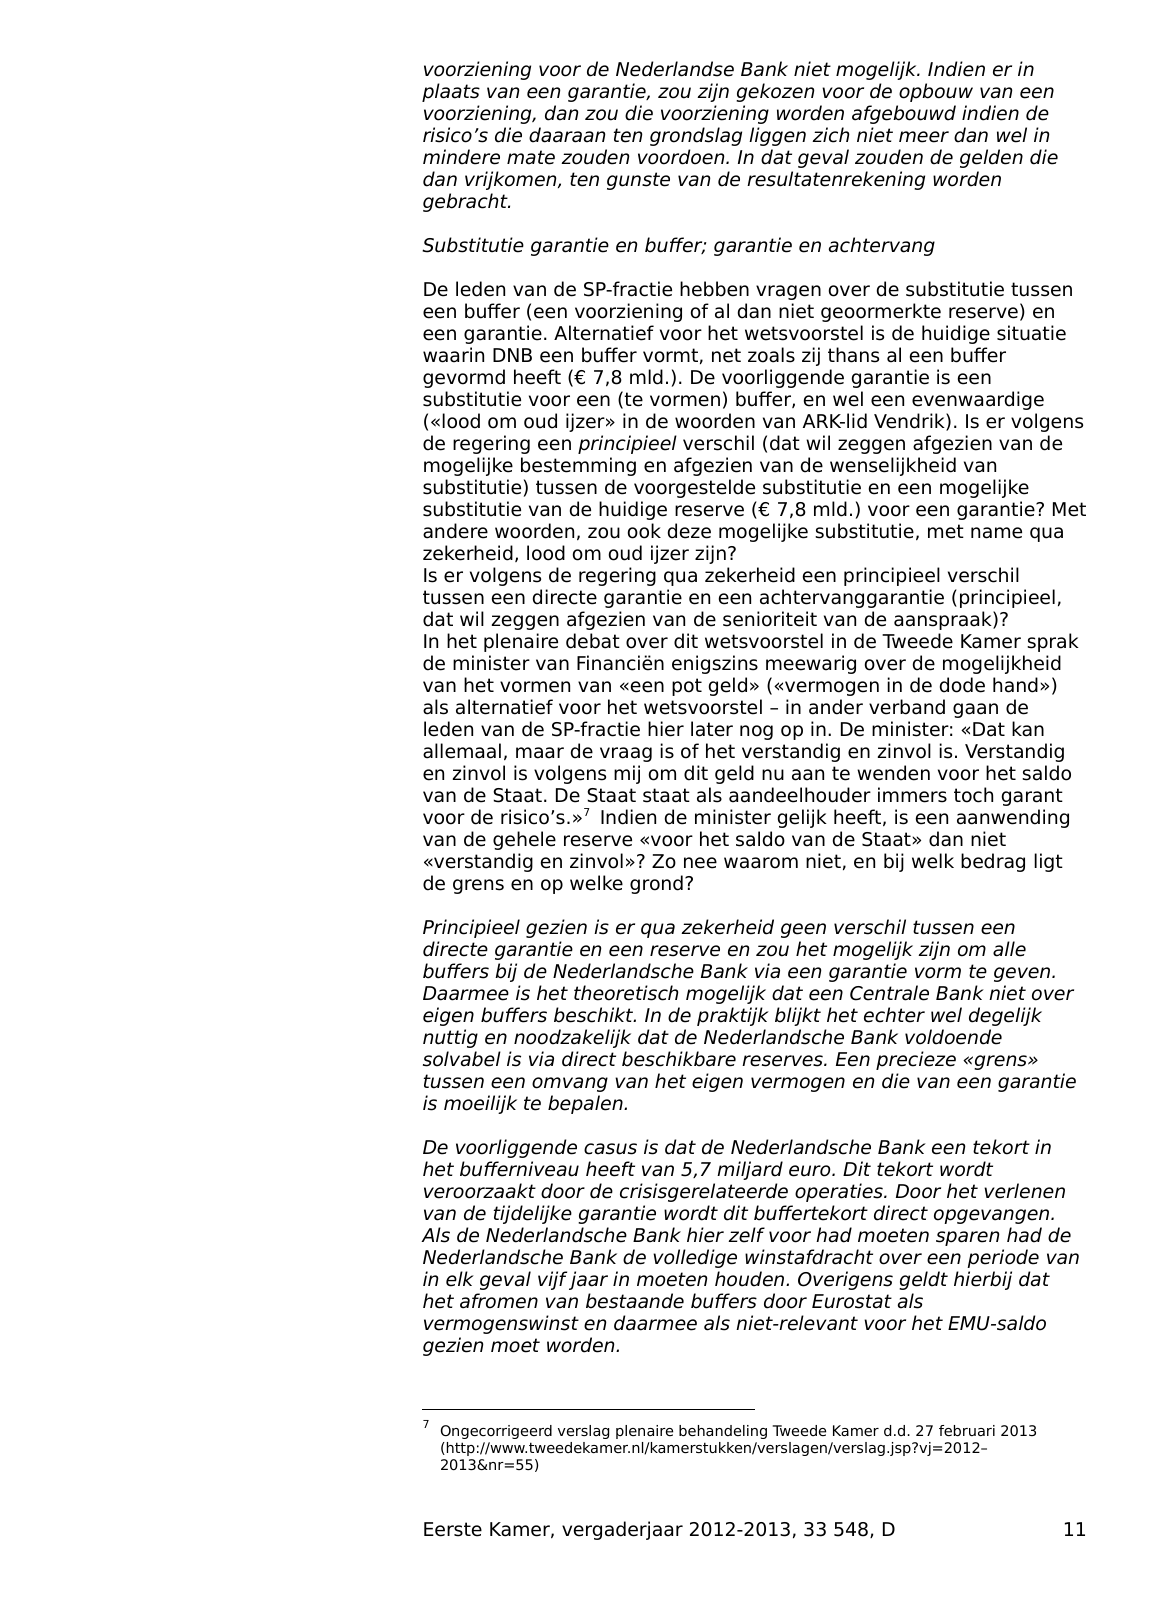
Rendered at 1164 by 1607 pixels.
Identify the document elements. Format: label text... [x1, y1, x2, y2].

subtitle Substitutie garantie en buffer; garantie en achtervang [422, 235, 1087, 257]
text Is er volgens de regering qua zekerheid een principieel verschil tussen een directe garantie en een achtervanggarantie (principieel, dat wil zeggen afgezien van de senioriteit van de aanspraak)? [422, 565, 1087, 631]
text De voorliggende casus is dat de Nederlandsche Bank een tekort in het bufferniveau heeft van 5,7 miljard euro. Dit tekort wordt veroorzaakt door de crisisgerelateerde operaties. Door het verlenen van de tijdelijke garantie wordt dit buffertekort direct opgevangen. Als de Nederlandsche Bank hier zelf voor had moeten sparen had de Nederlandsche Bank de volledige winstafdracht over een periode van in elk geval vijf jaar in moeten houden. Overigens geldt hierbij dat het afromen van bestaande buffers door Eurostat als vermogenswinst en daarmee als niet-relevant voor het EMU-saldo gezien moet worden. [422, 1137, 1087, 1357]
text In het plenaire debat over dit wetsvoorstel in de Tweede Kamer sprak de minister van Financiën enigszins meewarig over de mogelijkheid van het vormen van «een pot geld» («vermogen in de dode hand») als alternatief voor het wetsvoorstel – in ander verband gaan de leden van de SP-fractie hier later nog op in. De minister: «Dat kan allemaal, maar de vraag is of het verstandig en zinvol is. Verstandig en zinvol is volgens mij om dit geld nu aan te wenden voor het saldo van de Staat. De Staat staat als aandeelhouder immers toch garant voor de risico’s.» Indien de minister gelijk heeft, is een aanwending van de gehele reserve «voor het saldo van de Staat» dan niet «verstandig en zinvol»? Zo nee waarom niet, en bij welk bedrag ligt de grens en op welke grond? [422, 631, 1087, 895]
text Ongecorrigeerd verslag plenaire behandeling Tweede Kamer d.d. 27 februari 2013 (http://www.tweedekamer.nl/kamerstukken/verslagen/verslag.jsp?vj=2012–2013&nr=55) [422, 1418, 1087, 1474]
text De leden van de SP-fractie hebben vragen over de substitutie tussen een buffer (een voorziening of al dan niet geoormerkte reserve) en een garantie. Alternatief voor het wetsvoorstel is de huidige situatie waarin DNB een buffer vormt, net zoals zij thans al een buffer gevormd heeft (€ 7,8 mld.). De voorliggende garantie is een substitutie voor een (te vormen) buffer, en wel een evenwaardige («lood om oud ijzer» in de woorden van ARK-lid Vendrik). Is er volgens de regering een principieel verschil (dat wil zeggen afgezien van de mogelijke bestemming en afgezien van de wenselijkheid van substitutie) tussen de voorgestelde substitutie en een mogelijke substitutie van de huidige reserve (€ 7,8 mld.) voor een garantie? Met andere woorden, zou ook deze mogelijke substitutie, met name qua zekerheid, lood om oud ijzer zijn? [422, 279, 1087, 565]
text Principieel gezien is er qua zekerheid geen verschil tussen een directe garantie en een reserve en zou het mogelijk zijn om alle buffers bij de Nederlandsche Bank via een garantie vorm te geven. Daarmee is het theoretisch mogelijk dat een Centrale Bank niet over eigen buffers beschikt. In de praktijk blijkt het echter wel degelijk nuttig en noodzakelijk dat de Nederlandsche Bank voldoende solvabel is via direct beschikbare reserves. Een precieze «grens» tussen een omvang van het eigen vermogen en die van een garantie is moeilijk te bepalen. [422, 917, 1087, 1115]
text voorziening voor de Nederlandse Bank niet mogelijk. Indien er in plaats van een garantie, zou zijn gekozen voor de opbouw van een voorziening, dan zou die voorziening worden afgebouwd indien de risico’s die daaraan ten grondslag liggen zich niet meer dan wel in mindere mate zouden voordoen. In dat geval zouden de gelden die dan vrijkomen, ten gunste van de resultatenrekening worden gebracht. [422, 59, 1087, 213]
